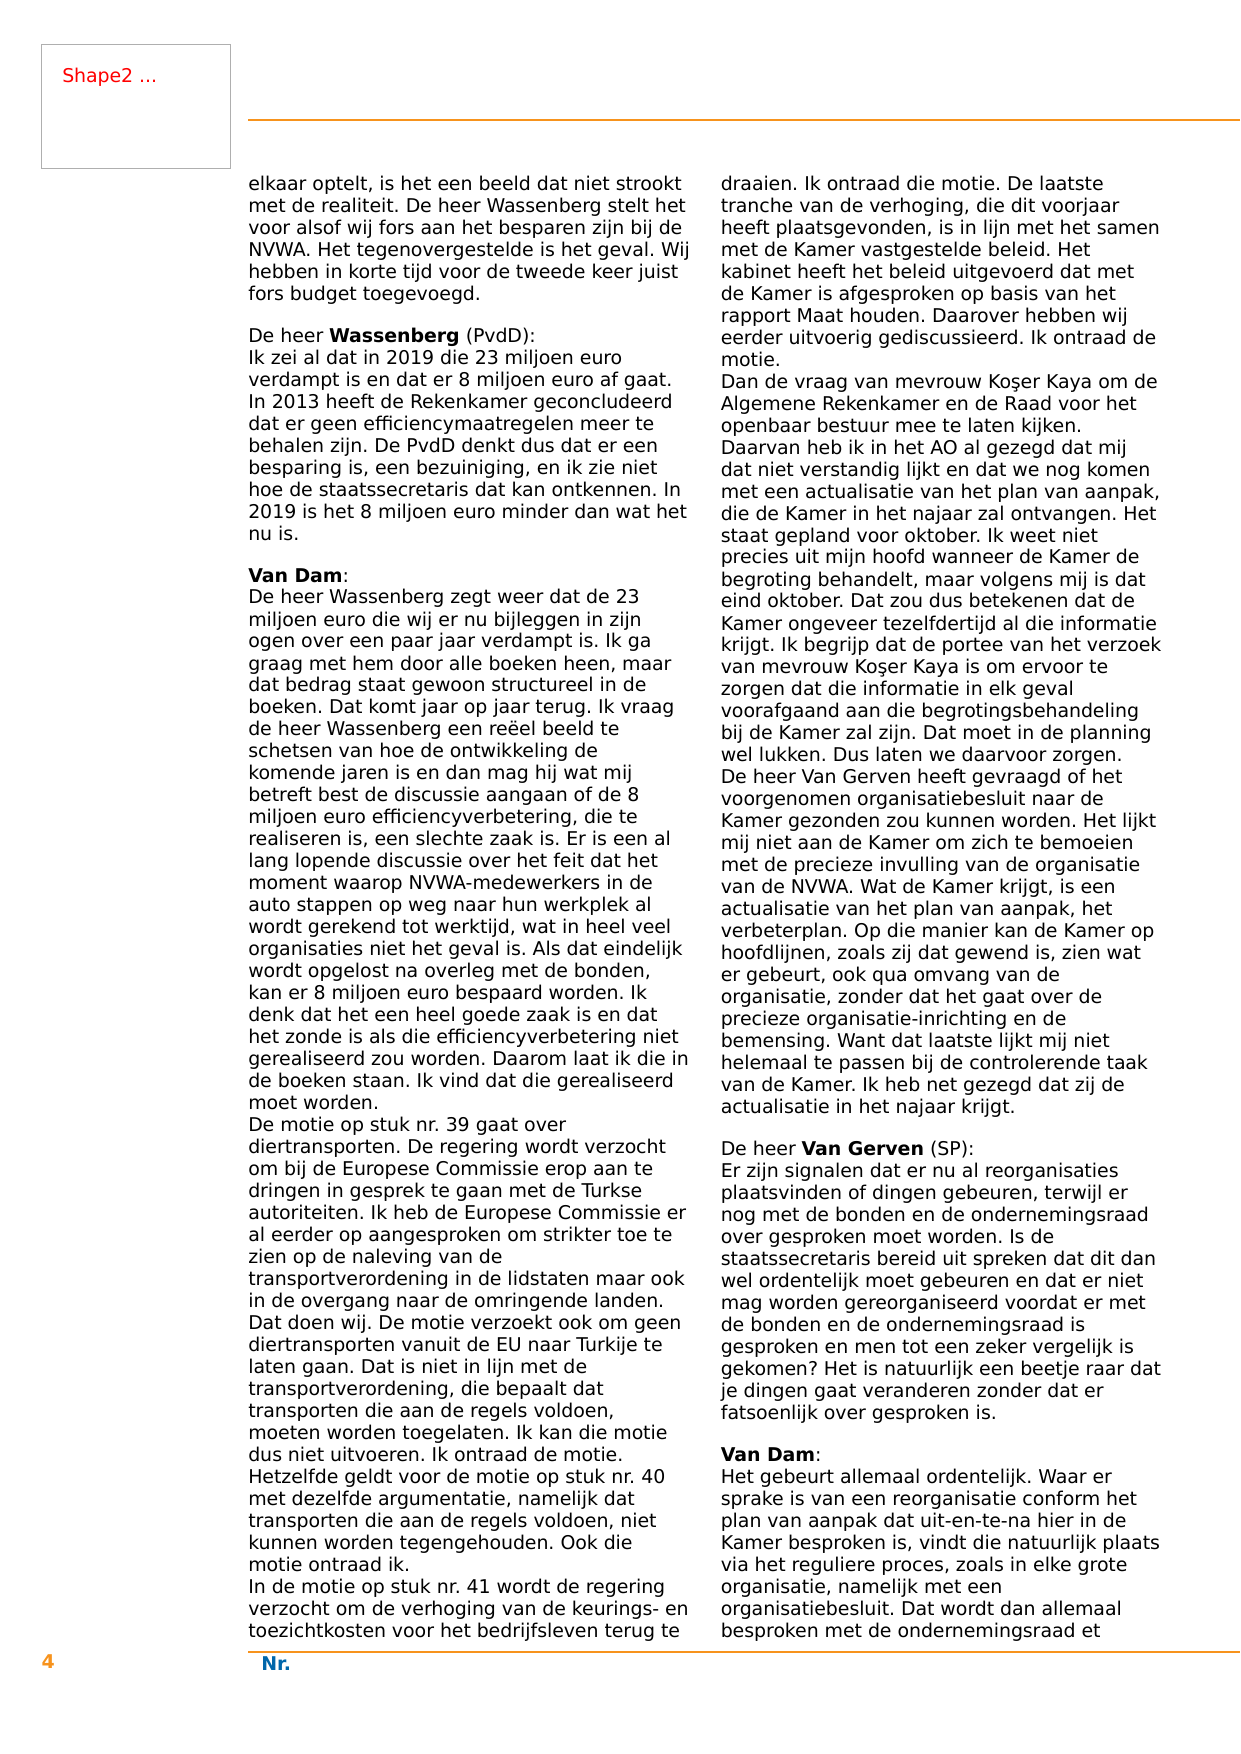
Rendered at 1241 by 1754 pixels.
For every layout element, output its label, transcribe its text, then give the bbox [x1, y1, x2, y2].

text Ik zei al dat in 2019 die 23 miljoen euro verdampt is en dat er 8 miljoen euro af gaat. In 2013 heeft de Rekenkamer geconcludeerd dat er geen efficiencymaatregelen meer te behalen zijn. De PvdD denkt dus dat er een besparing is, een bezuiniging, en ik zie niet hoe de staatssecretaris dat kan ontkennen. In 2019 is het 8 miljoen euro minder dan wat het nu is. [248, 347, 691, 544]
text Van Dam: [248, 564, 691, 586]
text Het gebeurt allemaal ordentelijk. Waar er sprake is van een reorganisatie conform het plan van aanpak dat uit-en-te-na hier in de Kamer besproken is, vindt die natuurlijk plaats via het reguliere proces, zoals in elke grote organisatie, namelijk met een organisatiebesluit. Dat wordt dan allemaal besproken met de ondernemingsraad et [721, 1466, 1163, 1641]
text De motie op stuk nr. 39 gaat over diertransporten. De regering wordt verzocht om bij de Europese Commissie erop aan te dringen in gesprek te gaan met de Turkse autoriteiten. Ik heb de Europese Commissie er al eerder op aangesproken om strikter toe te zien op de naleving van de transportverordening in de lidstaten maar ook in de overgang naar de omringende landen. Dat doen wij. De motie verzoekt ook om geen diertransporten vanuit de EU naar Turkije te laten gaan. Dat is niet in lijn met de transportverordening, die bepaalt dat transporten die aan de regels voldoen, moeten worden toegelaten. Ik kan die motie dus niet uitvoeren. Ik ontraad de motie. [248, 1114, 691, 1466]
text De heer Wassenberg zegt weer dat de 23 miljoen euro die wij er nu bijleggen in zijn ogen over een paar jaar verdampt is. Ik ga graag met hem door alle boeken heen, maar dat bedrag staat gewoon structureel in de boeken. Dat komt jaar op jaar terug. Ik vraag de heer Wassenberg een reëel beeld te schetsen van hoe de ontwikkeling de komende jaren is en dan mag hij wat mij betreft best de discussie aangaan of de 8 miljoen euro efficiencyverbetering, die te realiseren is, een slechte zaak is. Er is een al lang lopende discussie over het feit dat het moment waarop NVWA-medewerkers in de auto stappen op weg naar hun werkplek al wordt gerekend tot werktijd, wat in heel veel organisaties niet het geval is. Als dat eindelijk wordt opgelost na overleg met de bonden, kan er 8 miljoen euro bespaard worden. Ik denk dat het een heel goede zaak is en dat het zonde is als die efficiencyverbetering niet gerealiseerd zou worden. Daarom laat ik die in de boeken staan. Ik vind dat die gerealiseerd moet worden. [248, 586, 691, 1114]
text In de motie op stuk nr. 41 wordt de regering verzocht om de verhoging van de keurings- en toezichtkosten voor het bedrijfsleven terug te [248, 1576, 691, 1641]
text De heer Wassenberg (PvdD): [248, 325, 691, 347]
text De heer Van Gerven heeft gevraagd of het voorgenomen organisatiebesluit naar de Kamer gezonden zou kunnen worden. Het lijkt mij niet aan de Kamer om zich te bemoeien met de precieze invulling van de organisatie van de NVWA. Wat de Kamer krijgt, is een actualisatie van het plan van aanpak, het verbeterplan. Op die manier kan de Kamer op hoofdlijnen, zoals zij dat gewend is, zien wat er gebeurt, ook qua omvang van de organisatie, zonder dat het gaat over de precieze organisatie-inrichting en de bemensing. Want dat laatste lijkt mij niet helemaal te passen bij de controlerende taak van de Kamer. Ik heb net gezegd dat zij de actualisatie in het najaar krijgt. [721, 766, 1163, 1118]
text Van Dam: [721, 1444, 1163, 1466]
text elkaar optelt, is het een beeld dat niet strookt met de realiteit. De heer Wassenberg stelt het voor alsof wij fors aan het besparen zijn bij de NVWA. Het tegenovergestelde is het geval. Wij hebben in korte tijd voor de tweede keer juist fors budget toegevoegd. [248, 173, 691, 305]
text De heer Van Gerven (SP): [721, 1138, 1163, 1160]
text Dan de vraag van mevrouw Koşer Kaya om de Algemene Rekenkamer en de Raad voor het openbaar bestuur mee te laten kijken. Daarvan heb ik in het AO al gezegd dat mij dat niet verstandig lijkt en dat we nog komen met een actualisatie van het plan van aanpak, die de Kamer in het najaar zal ontvangen. Het staat gepland voor oktober. Ik weet niet precies uit mijn hoofd wanneer de Kamer de begroting behandelt, maar volgens mij is dat eind oktober. Dat zou dus betekenen dat de Kamer ongeveer tezelfdertijd al die informatie krijgt. Ik begrijp dat de portee van het verzoek van mevrouw Koşer Kaya is om ervoor te zorgen dat die informatie in elk geval voorafgaand aan die begrotingsbehandeling bij de Kamer zal zijn. Dat moet in de planning wel lukken. Dus laten we daarvoor zorgen. [721, 371, 1163, 766]
text Hetzelfde geldt voor de motie op stuk nr. 40 met dezelfde argumentatie, namelijk dat transporten die aan de regels voldoen, niet kunnen worden tegengehouden. Ook die motie ontraad ik. [248, 1466, 691, 1576]
text draaien. Ik ontraad die motie. De laatste tranche van de verhoging, die dit voorjaar heeft plaatsgevonden, is in lijn met het samen met de Kamer vastgestelde beleid. Het kabinet heeft het beleid uitgevoerd dat met de Kamer is afgesproken op basis van het rapport Maat houden. Daarover hebben wij eerder uitvoerig gediscussieerd. Ik ontraad de motie. [721, 173, 1163, 371]
text Er zijn signalen dat er nu al reorganisaties plaatsvinden of dingen gebeuren, terwijl er nog met de bonden en de ondernemingsraad over gesproken moet worden. Is de staatssecretaris bereid uit spreken dat dit dan wel ordentelijk moet gebeuren en dat er niet mag worden gereorganiseerd voordat er met de bonden en de ondernemingsraad is gesproken en men tot een zeker vergelijk is gekomen? Het is natuurlijk een beetje raar dat je dingen gaat veranderen zonder dat er fatsoenlijk over gesproken is. [721, 1160, 1163, 1424]
